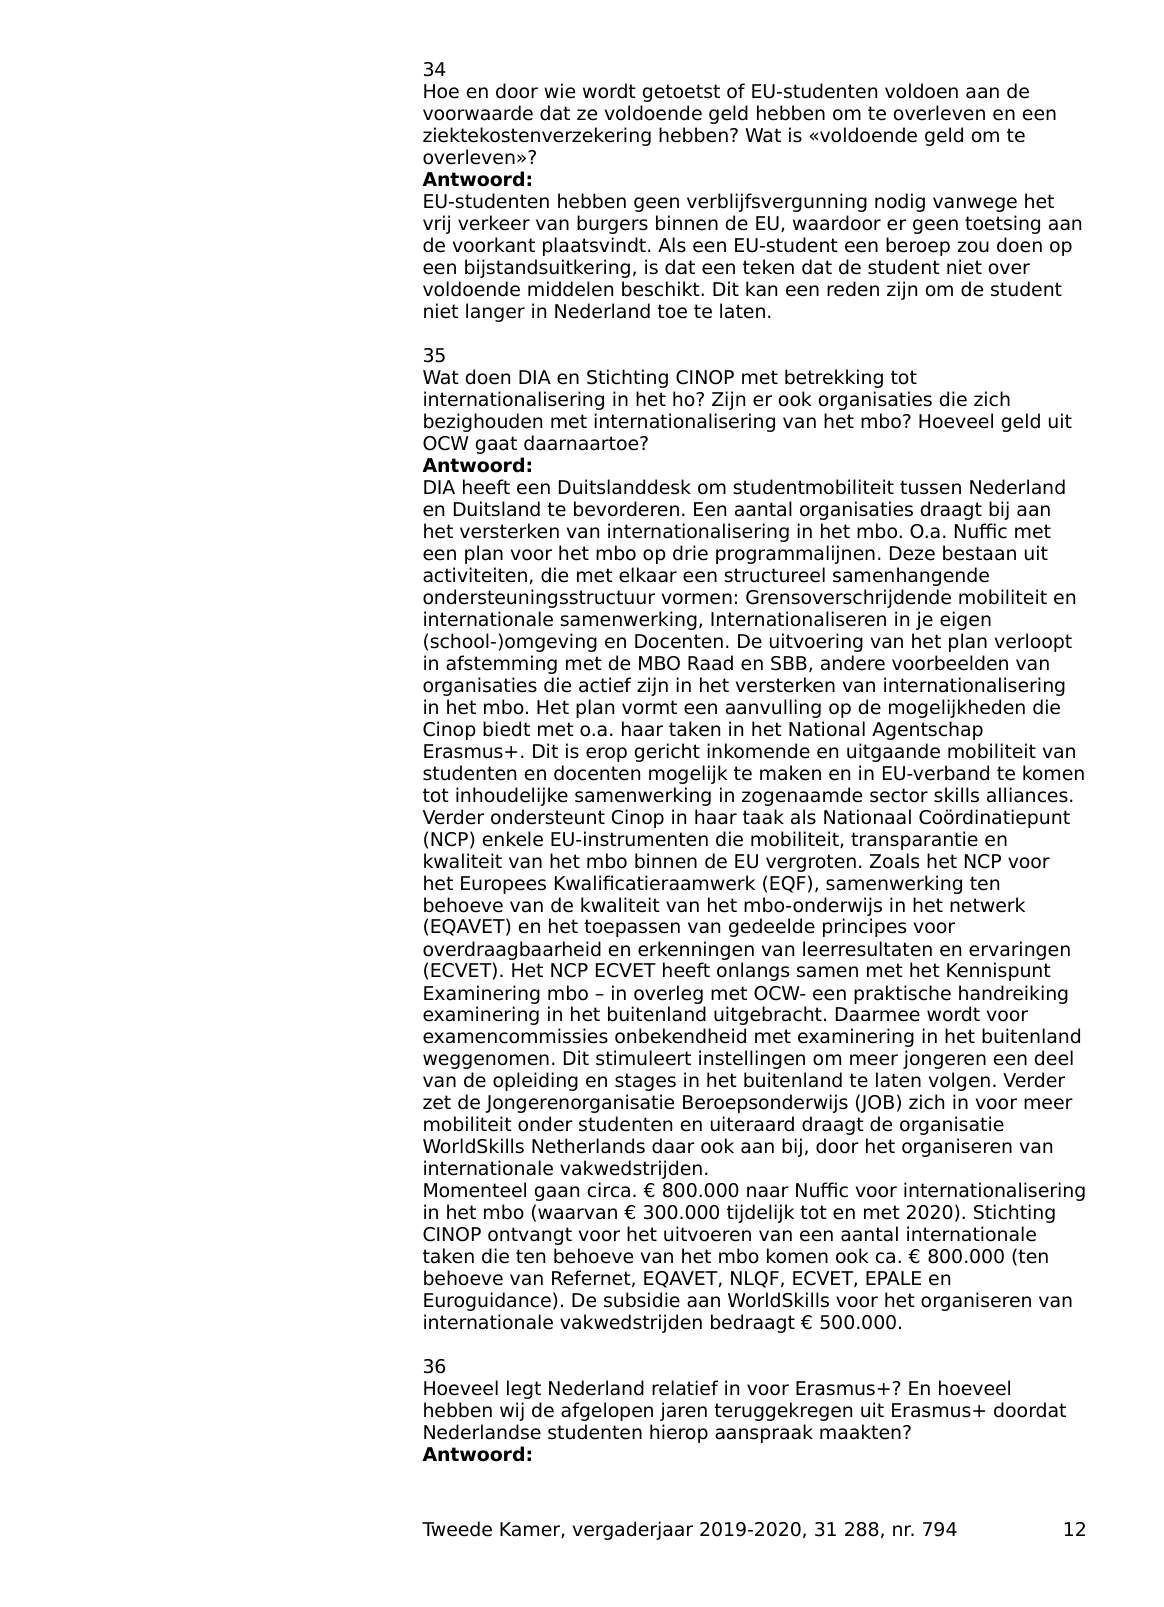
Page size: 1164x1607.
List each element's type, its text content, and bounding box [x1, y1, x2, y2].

text Hoe en door wie wordt getoetst of EU-studenten voldoen aan de voorwaarde dat ze voldoende geld hebben om te overleven en een ziektekostenverzekering hebben? Wat is «voldoende geld om te overleven»? [422, 81, 1087, 169]
text DIA heeft een Duitslanddesk om studentmobiliteit tussen Nederland en Duitsland te bevorderen. Een aantal organisaties draagt bij aan het versterken van internationalisering in het mbo. O.a. Nuffic met een plan voor het mbo op drie programmalijnen. Deze bestaan uit activiteiten, die met elkaar een structureel samenhangende ondersteuningsstructuur vormen: Grensoverschrijdende mobiliteit en internationale samenwerking, Internationaliseren in je eigen (school-)omgeving en Docenten. De uitvoering van het plan verloopt in afstemming met de MBO Raad en SBB, andere voorbeelden van organisaties die actief zijn in het versterken van internationalisering in het mbo. Het plan vormt een aanvulling op de mogelijkheden die Cinop biedt met o.a. haar taken in het National Agentschap Erasmus+. Dit is erop gericht inkomende en uitgaande mobiliteit van studenten en docenten mogelijk te maken en in EU-verband te komen tot inhoudelijke samenwerking in zogenaamde sector skills alliances. Verder ondersteunt Cinop in haar taak als Nationaal Coördinatiepunt (NCP) enkele EU-instrumenten die mobiliteit, transparantie en kwaliteit van het mbo binnen de EU vergroten. Zoals het NCP voor het Europees Kwalificatieraamwerk (EQF), samenwerking ten behoeve van de kwaliteit van het mbo-onderwijs in het netwerk (EQAVET) en het toepassen van gedeelde principes voor overdraagbaarheid en erkenningen van leerresultaten en ervaringen (ECVET). Het NCP ECVET heeft onlangs samen met het Kennispunt Examinering mbo – in overleg met OCW- een praktische handreiking examinering in het buitenland uitgebracht. Daarmee wordt voor examencommissies onbekendheid met examinering in het buitenland weggenomen. Dit stimuleert instellingen om meer jongeren een deel van de opleiding en stages in het buitenland te laten volgen. Verder zet de Jongerenorganisatie Beroepsonderwijs (JOB) zich in voor meer mobiliteit onder studenten en uiteraard draagt de organisatie WorldSkills Netherlands daar ook aan bij, door het organiseren van internationale vakwedstrijden. [422, 477, 1087, 1180]
text 36 [422, 1356, 1087, 1378]
text 35 [422, 345, 1087, 367]
text EU-studenten hebben geen verblijfsvergunning nodig vanwege het vrij verkeer van burgers binnen de EU, waardoor er geen toetsing aan de voorkant plaatsvindt. Als een EU-student een beroep zou doen op een bijstandsuitkering, is dat een teken dat de student niet over voldoende middelen beschikt. Dit kan een reden zijn om de student niet langer in Nederland toe te laten. [422, 191, 1087, 323]
text Antwoord: [422, 455, 1087, 477]
text Antwoord: [422, 169, 1087, 191]
text Hoeveel legt Nederland relatief in voor Erasmus+? En hoeveel hebben wij de afgelopen jaren teruggekregen uit Erasmus+ doordat Nederlandse studenten hierop aanspraak maakten? [422, 1378, 1087, 1444]
text Wat doen DIA en Stichting CINOP met betrekking tot internationalisering in het ho? Zijn er ook organisaties die zich bezighouden met internationalisering van het mbo? Hoeveel geld uit OCW gaat daarnaartoe? [422, 367, 1087, 455]
text Antwoord: [422, 1444, 1087, 1466]
text Momenteel gaan circa. € 800.000 naar Nuffic voor internationalisering in het mbo (waarvan € 300.000 tijdelijk tot en met 2020). Stichting CINOP ontvangt voor het uitvoeren van een aantal internationale taken die ten behoeve van het mbo komen ook ca. € 800.000 (ten behoeve van Refernet, EQAVET, NLQF, ECVET, EPALE en Euroguidance). De subsidie aan WorldSkills voor het organiseren van internationale vakwedstrijden bedraagt € 500.000. [422, 1180, 1087, 1334]
text 34 [422, 59, 1087, 81]
